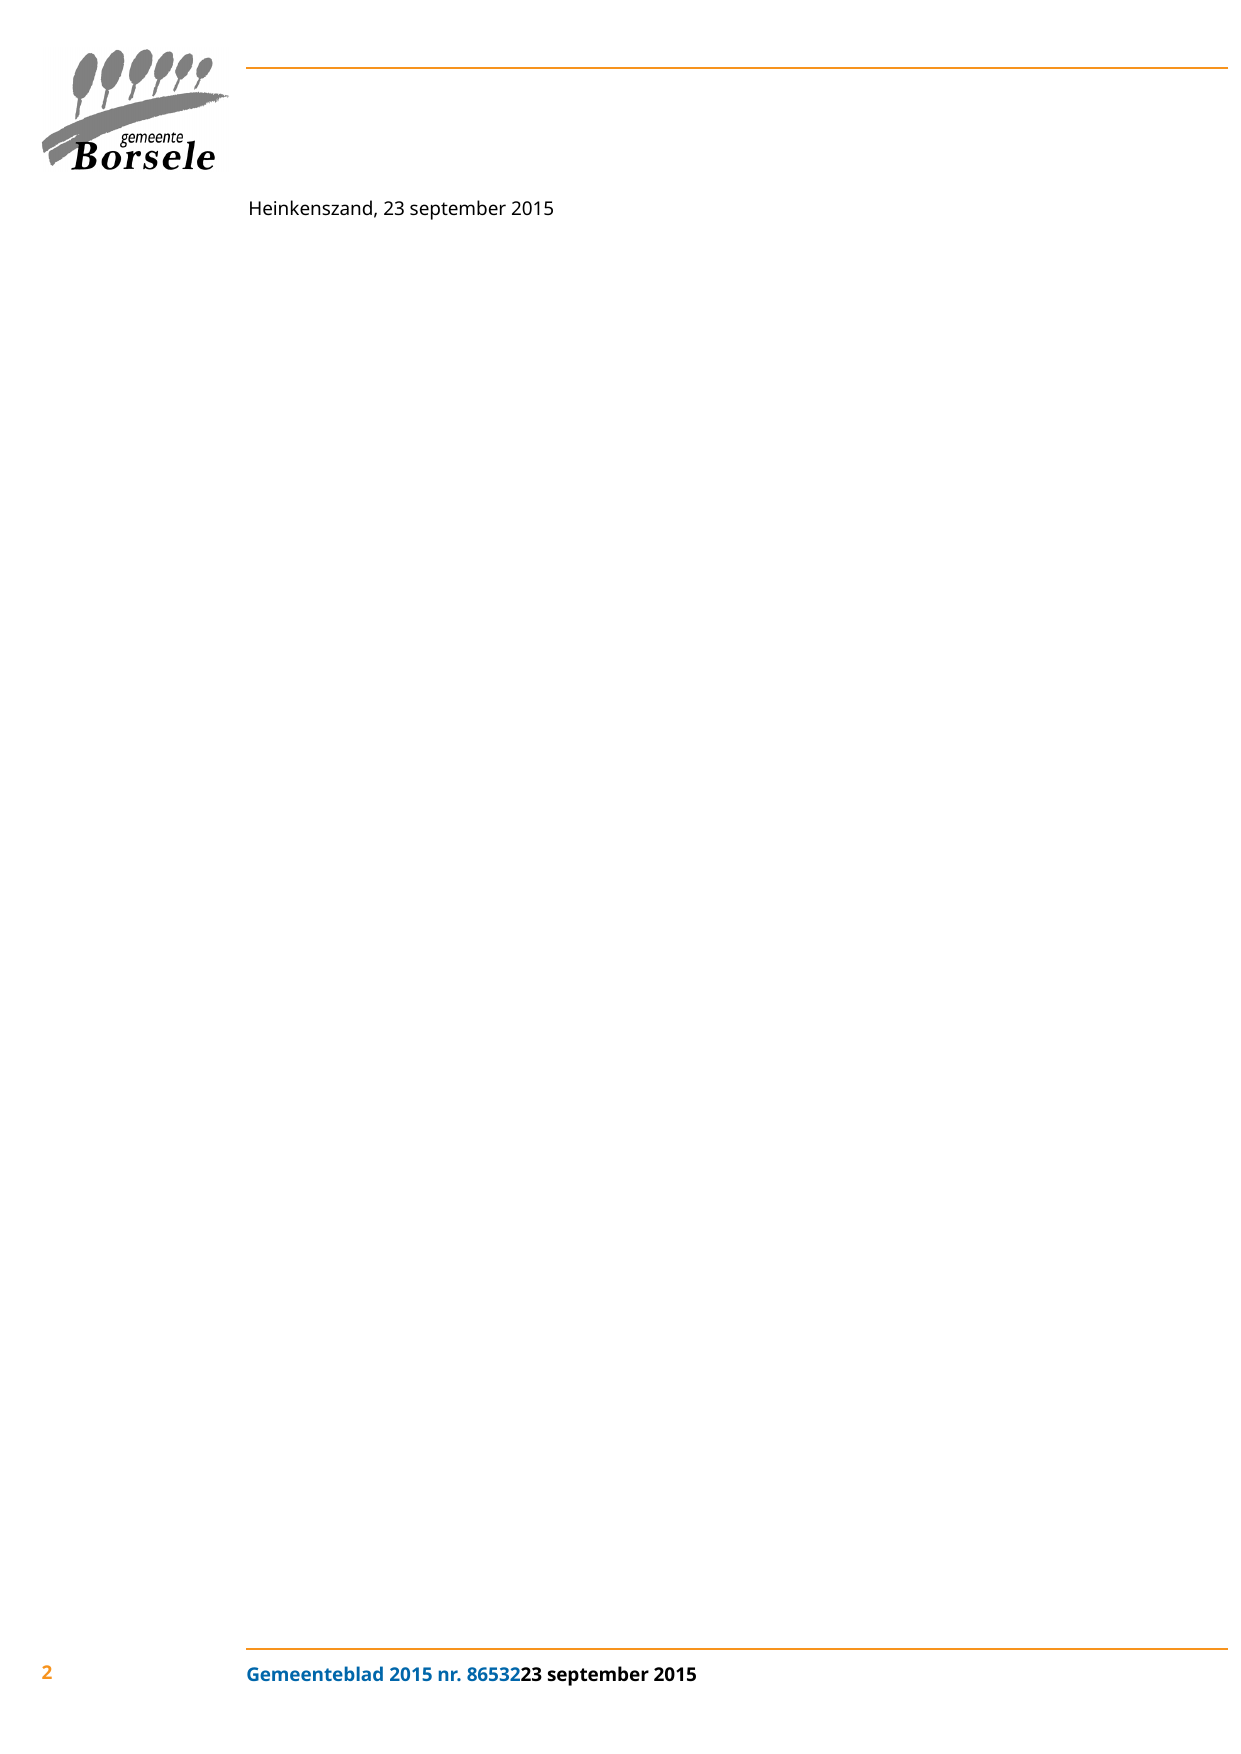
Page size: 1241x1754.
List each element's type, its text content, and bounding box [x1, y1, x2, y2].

picture [41, 47, 231, 172]
text Heinkenszand, 23 september 2015 [248, 196, 1152, 221]
